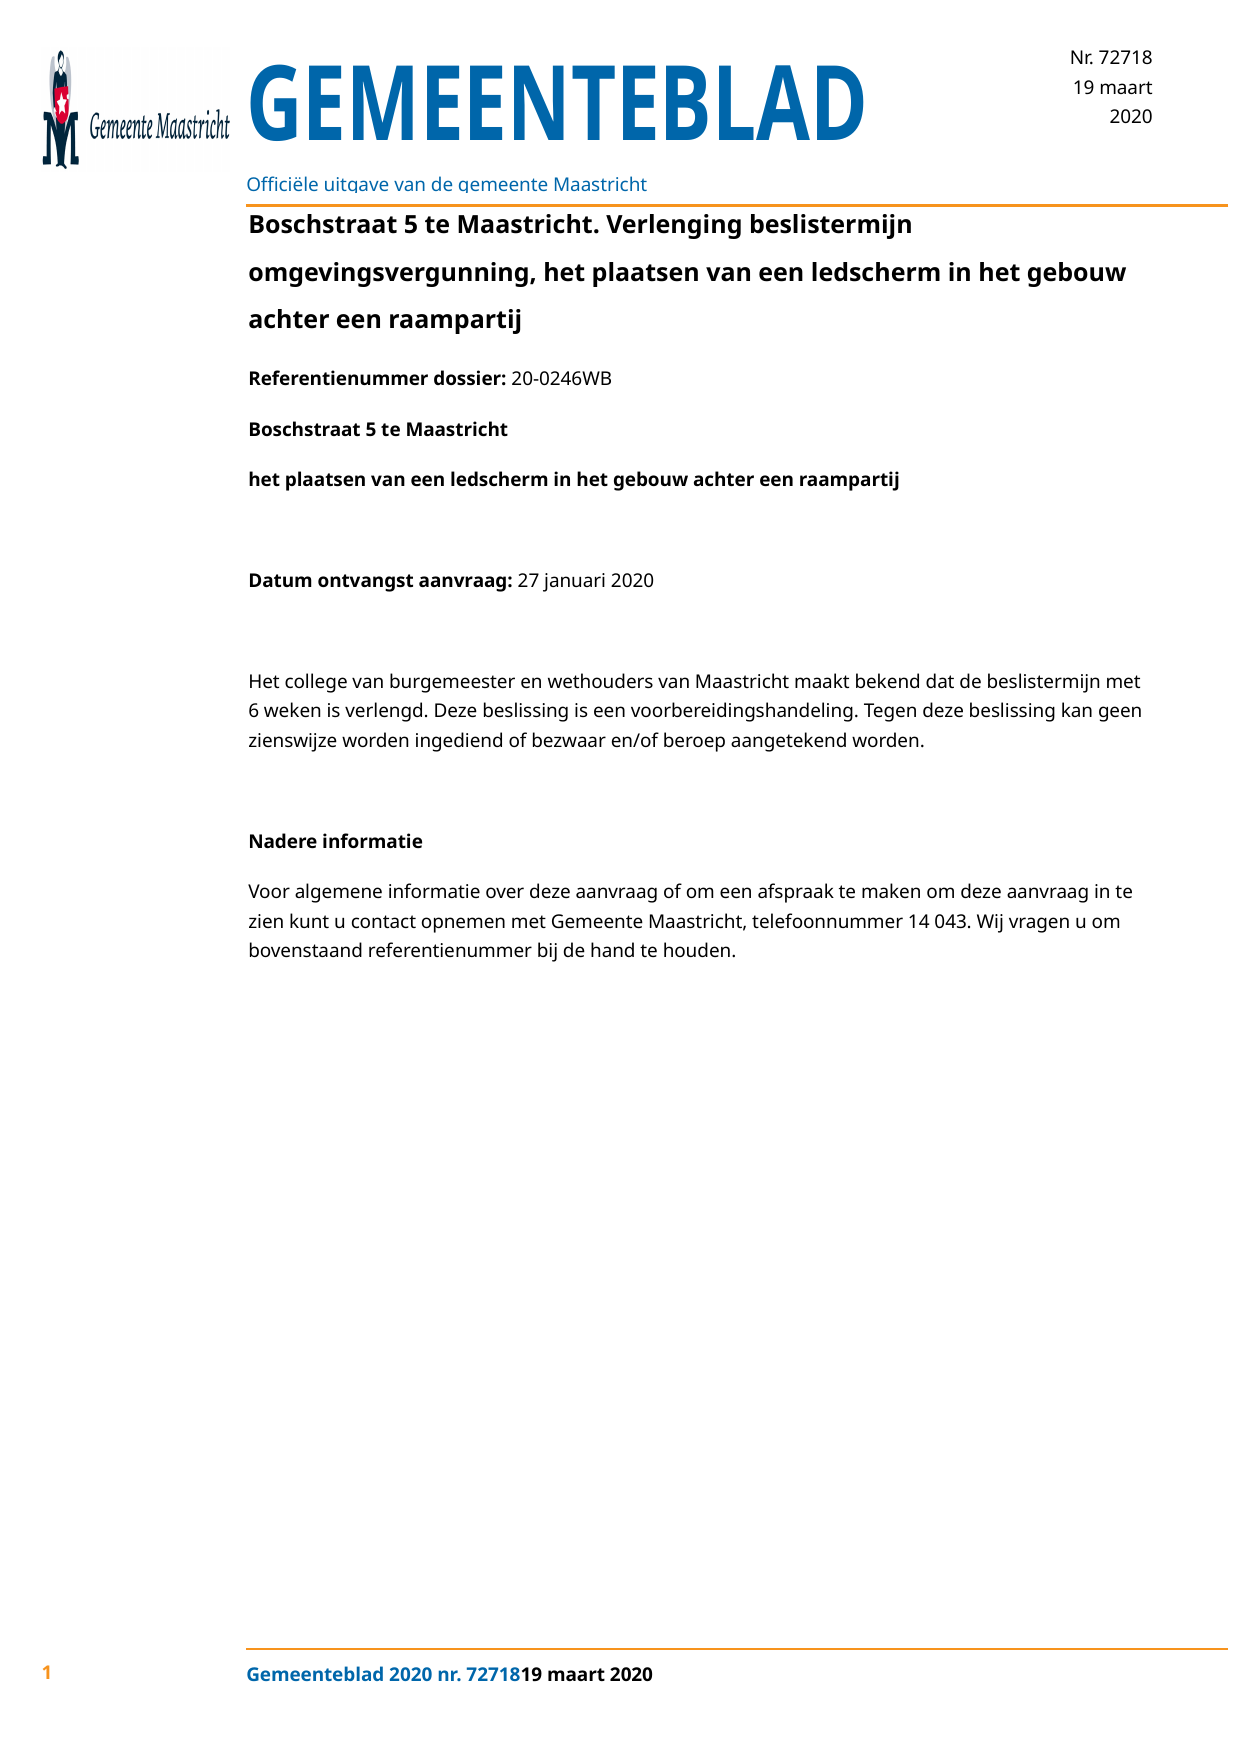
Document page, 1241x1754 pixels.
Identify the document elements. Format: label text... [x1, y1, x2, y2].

text Voor algemene informatie over deze aanvraag of om een afspraak te maken om deze aanvraag in te zien kunt u contact opnemen met Gemeente Maastricht, telefoonnummer 14 043. Wij vragen u om bovenstaand referentienummer bij de hand te houden. [248, 878, 1152, 963]
picture [41, 47, 231, 172]
text Datum ontvangst aanvraag: 27 januari 2020 [248, 567, 1152, 593]
text Het college van burgemeester en wethouders van Maastricht maakt bekend dat de beslistermijn met 6 weken is verlengd. Deze beslissing is een voorbereidingshandeling. Tegen deze beslissing kan geen zienswijze worden ingediend of bezwaar en/of beroep aangetekend worden. [248, 668, 1152, 753]
text Nadere informatie [248, 828, 1152, 854]
text Boschstraat 5 te Maastricht. Verlenging beslistermijn omgevingsvergunning, het plaatsen van een ledscherm in het gebouw achter een raampartij [248, 207, 1152, 336]
text Boschstraat 5 te Maastricht [248, 416, 1152, 442]
text het plaatsen van een ledscherm in het gebouw achter een raampartij [248, 466, 1152, 492]
text Referentienummer dossier: 20-0246WB [248, 366, 1152, 391]
